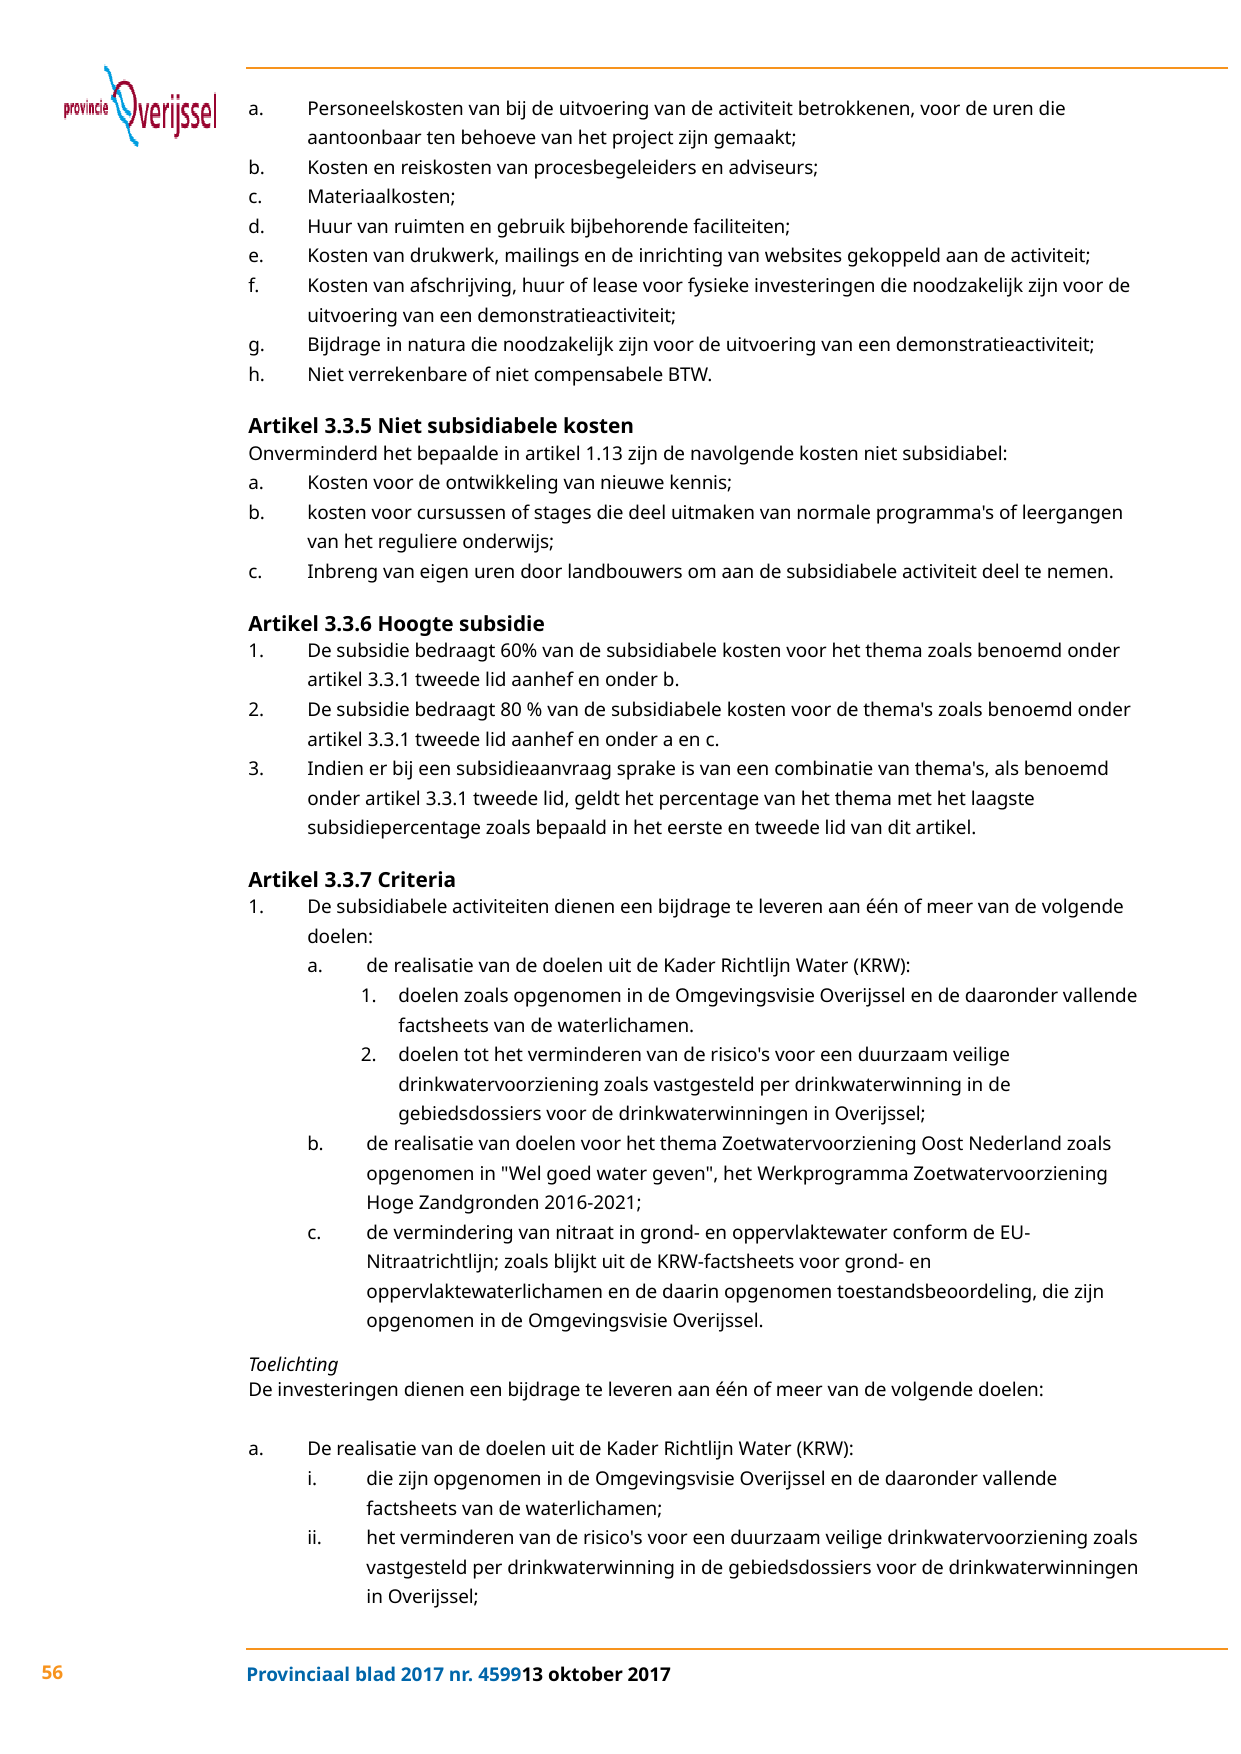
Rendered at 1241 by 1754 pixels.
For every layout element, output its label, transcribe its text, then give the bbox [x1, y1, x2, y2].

list De subsidie bedraagt 60% van de subsidiabele kosten voor het thema zoals benoemd onder artikel 3.3.1 tweede lid aanhef en onder b. [248, 637, 1152, 692]
text Onverminderd het bepaalde in artikel 1.13 zijn de navolgende kosten niet subsidiabel: [248, 440, 1152, 466]
text Artikel 3.3.6 Hoogte subsidie [248, 609, 1152, 637]
list De subsidie bedraagt 80 % van de subsidiabele kosten voor de thema's zoals benoemd onder artikel 3.3.1 tweede lid aanhef en onder a en c. [248, 696, 1152, 752]
text Toelichting [248, 1351, 1152, 1376]
list de vermindering van nitraat in grond- en oppervlaktewater conform de EU-Nitraatrichtlijn; zoals blijkt uit de KRW-factsheets voor grond- en oppervlaktewaterlichamen en de daarin opgenomen toestandsbeoordeling, die zijn opgenomen in de Omgevingsvisie Overijssel. [307, 1219, 1152, 1333]
list Kosten van afschrijving, huur of lease voor fysieke investeringen die noodzakelijk zijn voor de uitvoering van een demonstratieactiviteit; [248, 272, 1152, 328]
list Huur van ruimten en gebruik bijbehorende faciliteiten; [248, 213, 1152, 239]
text Artikel 3.3.7 Criteria [248, 865, 1152, 893]
picture [41, 47, 231, 172]
list De realisatie van de doelen uit de Kader Richtlijn Water (KRW): [248, 1436, 1152, 1461]
list doelen tot het verminderen van de risico's voor een duurzaam veilige drinkwatervoorziening zoals vastgesteld per drinkwaterwinning in de gebiedsdossiers voor de drinkwaterwinningen in Overijssel; [361, 1041, 1152, 1126]
list Personeelskosten van bij de uitvoering van de activiteit betrokkenen, voor de uren die aantoonbaar ten behoeve van het project zijn gemaakt; [248, 95, 1152, 150]
list Kosten voor de ontwikkeling van nieuwe kennis; [248, 469, 1152, 495]
text De investeringen dienen een bijdrage te leveren aan één of meer van de volgende doelen: [248, 1376, 1152, 1402]
list de realisatie van de doelen uit de Kader Richtlijn Water (KRW): [307, 953, 1152, 978]
list Kosten en reiskosten van procesbegeleiders en adviseurs; [248, 154, 1152, 180]
list Kosten van drukwerk, mailings en de inrichting van websites gekoppeld aan de activiteit; [248, 243, 1152, 268]
list Bijdrage in natura die noodzakelijk zijn voor de uitvoering van een demonstratieactiviteit; [248, 331, 1152, 357]
text Artikel 3.3.5 Niet subsidiabele kosten [248, 411, 1152, 440]
list de realisatie van doelen voor het thema Zoetwatervoorziening Oost Nederland zoals opgenomen in "Wel goed water geven", het Werkprogramma Zoetwatervoorziening Hoge Zandgronden 2016-2021; [307, 1130, 1152, 1215]
list Indien er bij een subsidieaanvraag sprake is van een combinatie van thema's, als benoemd onder artikel 3.3.1 tweede lid, geldt het percentage van het thema met het laagste subsidiepercentage zoals bepaald in het eerste en tweede lid van dit artikel. [248, 755, 1152, 840]
list Materiaalkosten; [248, 183, 1152, 209]
list Inbreng van eigen uren door landbouwers om aan de subsidiabele activiteit deel te nemen. [248, 558, 1152, 584]
list doelen zoals opgenomen in de Omgevingsvisie Overijssel en de daaronder vallende factsheets van de waterlichamen. [361, 982, 1152, 1037]
list Niet verrekenbare of niet compensabele BTW. [248, 361, 1152, 387]
list De subsidiabele activiteiten dienen een bijdrage te leveren aan één of meer van de volgende doelen: [248, 893, 1152, 949]
list die zijn opgenomen in de Omgevingsvisie Overijssel en de daaronder vallende factsheets van de waterlichamen; [307, 1465, 1152, 1521]
list het verminderen van de risico's voor een duurzaam veilige drinkwatervoorziening zoals vastgesteld per drinkwaterwinning in de gebiedsdossiers voor de drinkwaterwinningen in Overijssel; [307, 1524, 1152, 1609]
list kosten voor cursussen of stages die deel uitmaken van normale programma's of leergangen van het reguliere onderwijs; [248, 499, 1152, 554]
